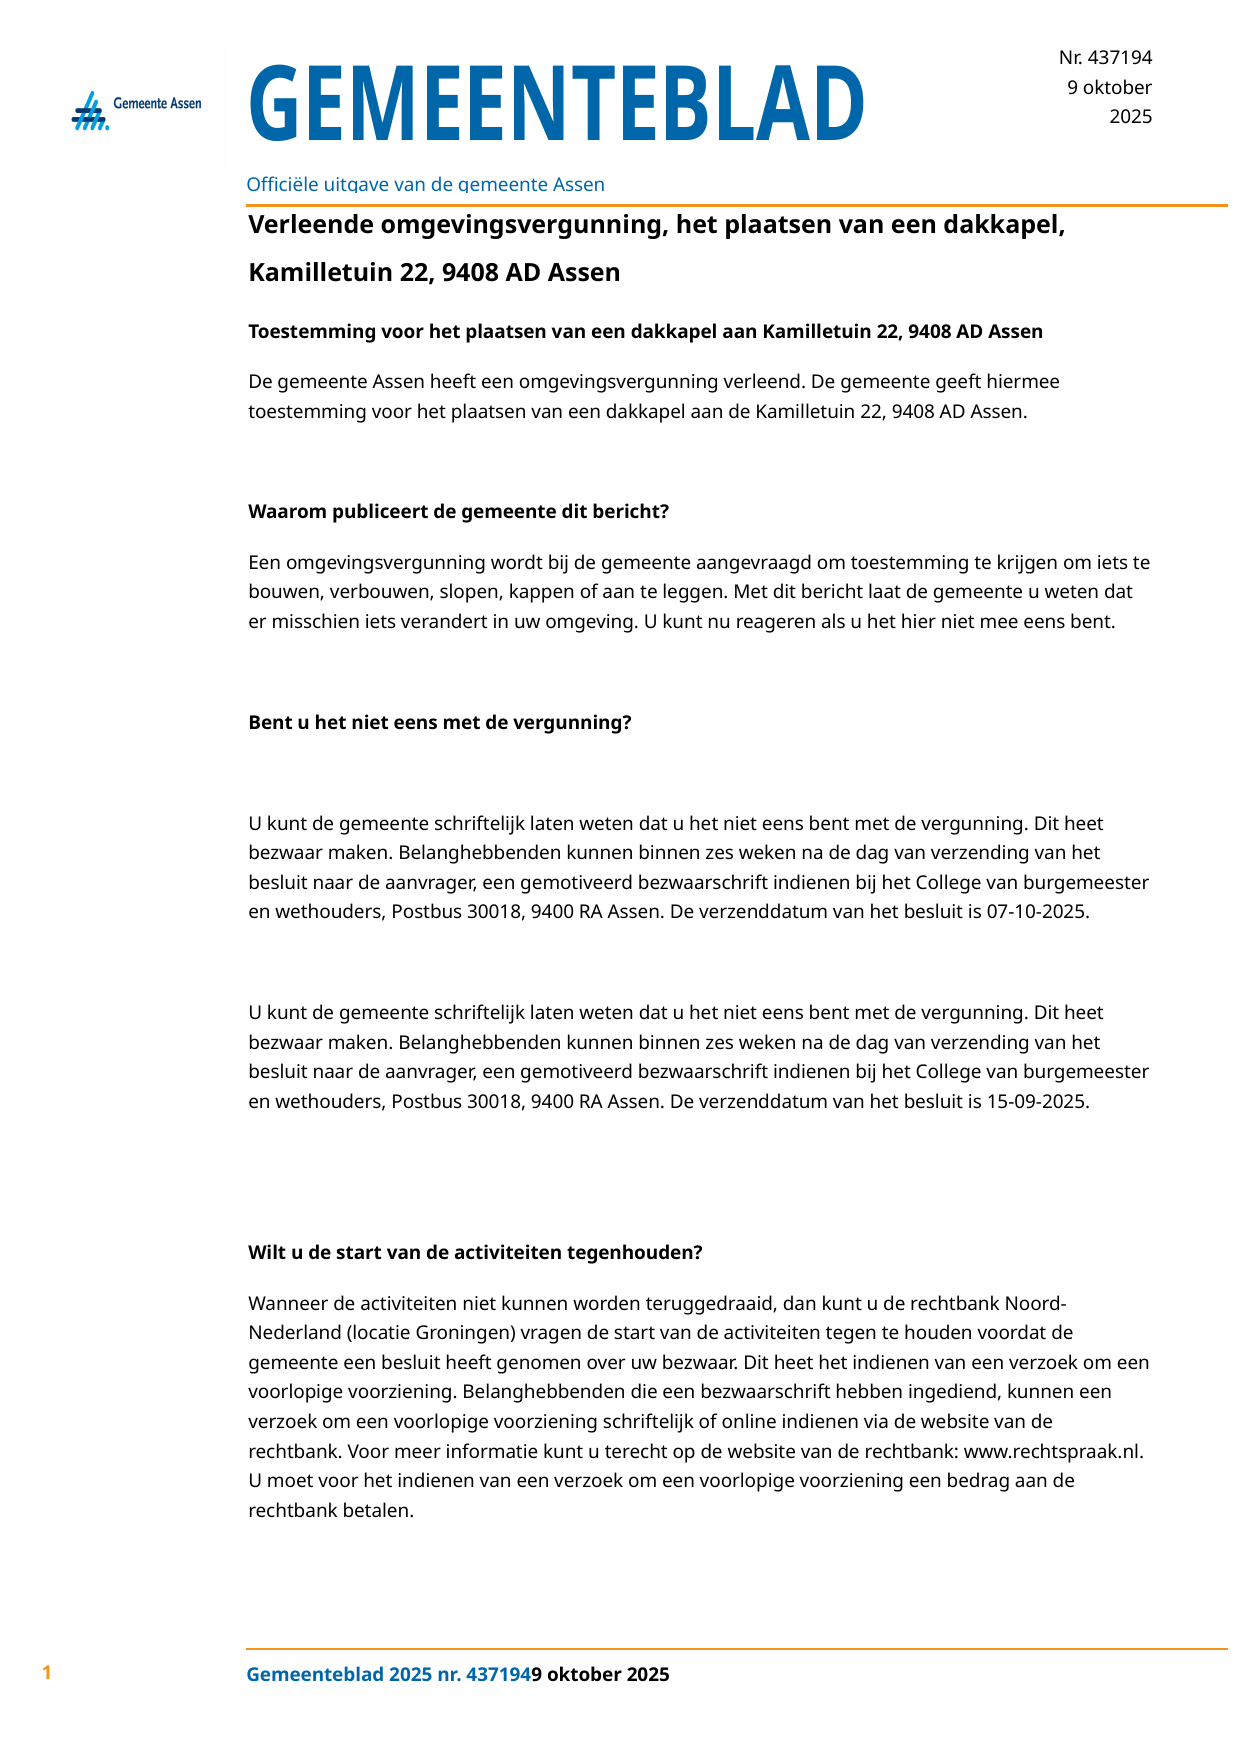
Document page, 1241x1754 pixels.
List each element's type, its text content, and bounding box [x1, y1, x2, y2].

text Waarom publiceert de gemeente dit bericht? [248, 499, 1152, 524]
picture [41, 47, 231, 172]
text Bent u het niet eens met de vergunning? [248, 709, 1152, 735]
text Verleende omgevingsvergunning, het plaatsen van een dakkapel, Kamilletuin 22, 9408 AD Assen [248, 207, 1152, 288]
text Toestemming voor het plaatsen van een dakkapel aan Kamilletuin 22, 9408 AD Assen [248, 318, 1152, 344]
text U kunt de gemeente schriftelijk laten weten dat u het niet eens bent met de vergunning. Dit heet bezwaar maken. Belanghebbenden kunnen binnen zes weken na de dag van verzending van het besluit naar de aanvrager, een gemotiveerd bezwaarschrift indienen bij het College van burgemeester en wethouders, Postbus 30018, 9400 RA Assen. De verzenddatum van het besluit is 07-10-2025. [248, 810, 1152, 924]
text U kunt de gemeente schriftelijk laten weten dat u het niet eens bent met de vergunning. Dit heet bezwaar maken. Belanghebbenden kunnen binnen zes weken na de dag van verzending van het besluit naar de aanvrager, een gemotiveerd bezwaarschrift indienen bij het College van burgemeester en wethouders, Postbus 30018, 9400 RA Assen. De verzenddatum van het besluit is 15-09-2025. [248, 999, 1152, 1114]
text De gemeente Assen heeft een omgevingsvergunning verleend. De gemeente geeft hiermee toestemming voor het plaatsen van een dakkapel aan de Kamilletuin 22, 9408 AD Assen. [248, 368, 1152, 424]
text Een omgevingsvergunning wordt bij de gemeente aangevraagd om toestemming te krijgen om iets te bouwen, verbouwen, slopen, kappen of aan te leggen. Met dit bericht laat de gemeente u weten dat er misschien iets verandert in uw omgeving. U kunt nu reageren als u het hier niet mee eens bent. [248, 549, 1152, 634]
text Wanneer de activiteiten niet kunnen worden teruggedraaid, dan kunt u de rechtbank Noord-Nederland (locatie Groningen) vragen de start van de activiteiten tegen te houden voordat de gemeente een besluit heeft genomen over uw bezwaar. Dit heet het indienen van een verzoek om een voorlopige voorziening. Belanghebbenden die een bezwaarschrift hebben ingediend, kunnen een verzoek om een voorlopige voorziening schriftelijk of online indienen via de website van de rechtbank. Voor meer informatie kunt u terecht op de website van de rechtbank: www.rechtspraak.nl. U moet voor het indienen van een verzoek om een voorlopige voorziening een bedrag aan de rechtbank betalen. [248, 1290, 1152, 1523]
text Wilt u de start van de activiteiten tegenhouden? [248, 1239, 1152, 1265]
